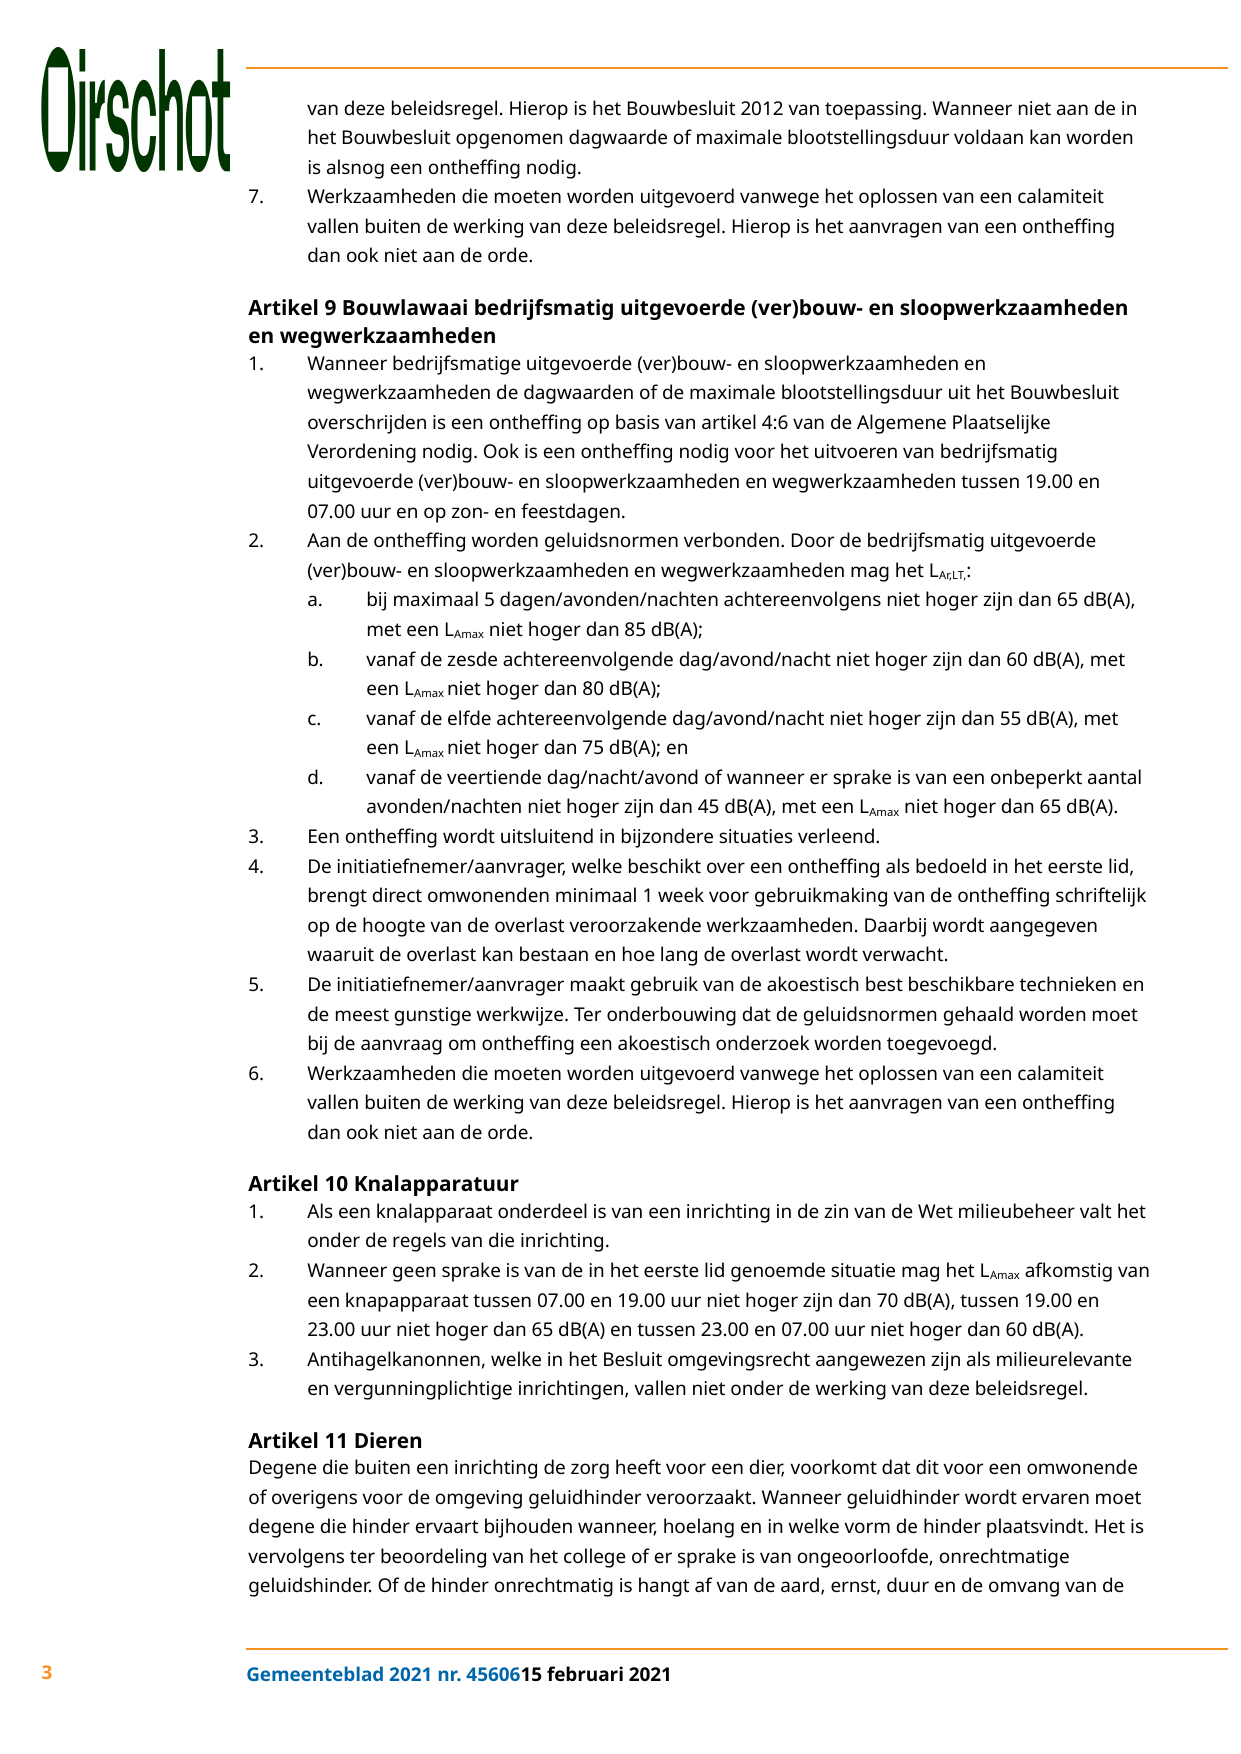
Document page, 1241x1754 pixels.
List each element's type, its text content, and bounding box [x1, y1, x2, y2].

text Degene die buiten een inrichting de zorg heeft voor een dier, voorkomt dat dit voor een omwonende of overigens voor de omgeving geluidhinder veroorzaakt. Wanneer geluidhinder wordt ervaren moet degene die hinder ervaart bijhouden wanneer, hoelang en in welke vorm de hinder plaatsvindt. Het is vervolgens ter beoordeling van het college of er sprake is van ongeoorloofde, onrechtmatige geluidshinder. Of de hinder onrechtmatig is hangt af van de aard, ernst, duur en de omvang van de [248, 1454, 1152, 1598]
picture [41, 47, 231, 172]
text Artikel 11 Dieren [248, 1426, 1152, 1454]
list Wanneer geen sprake is van de in het eerste lid genoemde situatie mag het LAmax afkomstig van een knapapparaat tussen 07.00 en 19.00 uur niet hoger zijn dan 70 dB(A), tussen 19.00 en 23.00 uur niet hoger dan 65 dB(A) en tussen 23.00 en 07.00 uur niet hoger dan 60 dB(A). [248, 1257, 1152, 1342]
list vanaf de zesde achtereenvolgende dag/avond/nacht niet hoger zijn dan 60 dB(A), met een LAmax niet hoger dan 80 dB(A); [307, 646, 1152, 701]
list Een ontheffing wordt uitsluitend in bijzondere situaties verleend. [248, 823, 1152, 849]
list De initiatiefnemer/aanvrager, welke beschikt over een ontheffing als bedoeld in het eerste lid, brengt direct omwonenden minimaal 1 week voor gebruikmaking van de ontheffing schriftelijk op de hoogte van de overlast veroorzakende werkzaamheden. Daarbij wordt aangegeven waaruit de overlast kan bestaan en hoe lang de overlast wordt verwacht. [248, 853, 1152, 967]
list Aan de ontheffing worden geluidsnormen verbonden. Door de bedrijfsmatig uitgevoerde (ver)bouw- en sloopwerkzaamheden en wegwerkzaamheden mag het LAr,LT,: [248, 527, 1152, 583]
text Artikel 10 Knalapparatuur [248, 1169, 1152, 1198]
list Als een knalapparaat onderdeel is van een inrichting in de zin van de Wet milieubeheer valt het onder de regels van die inrichting. [248, 1198, 1152, 1253]
list vanaf de veertiende dag/nacht/avond of wanneer er sprake is van een onbeperkt aantal avonden/nachten niet hoger zijn dan 45 dB(A), met een LAmax niet hoger dan 65 dB(A). [307, 764, 1152, 819]
list Werkzaamheden die moeten worden uitgevoerd vanwege het oplossen van een calamiteit vallen buiten de werking van deze beleidsregel. Hierop is het aanvragen van een ontheffing dan ook niet aan de orde. [248, 183, 1152, 268]
list De initiatiefnemer/aanvrager maakt gebruik van de akoestisch best beschikbare technieken en de meest gunstige werkwijze. Ter onderbouwing dat de geluidsnormen gehaald worden moet bij de aanvraag om ontheffing een akoestisch onderzoek worden toegevoegd. [248, 971, 1152, 1056]
list Wanneer bedrijfsmatige uitgevoerde (ver)bouw- en sloopwerkzaamheden en wegwerkzaamheden de dagwaarden of de maximale blootstellingsduur uit het Bouwbesluit overschrijden is een ontheffing op basis van artikel 4:6 van de Algemene Plaatselijke Verordening nodig. Ook is een ontheffing nodig voor het uitvoeren van bedrijfsmatig uitgevoerde (ver)bouw- en sloopwerkzaamheden en wegwerkzaamheden tussen 19.00 en 07.00 uur en op zon- en feestdagen. [248, 350, 1152, 524]
list bij maximaal 5 dagen/avonden/nachten achtereenvolgens niet hoger zijn dan 65 dB(A), met een LAmax niet hoger dan 85 dB(A); [307, 587, 1152, 642]
list vanaf de elfde achtereenvolgende dag/avond/nacht niet hoger zijn dan 55 dB(A), met een LAmax niet hoger dan 75 dB(A); en [307, 705, 1152, 760]
list van deze beleidsregel. Hierop is het Bouwbesluit 2012 van toepassing. Wanneer niet aan de in het Bouwbesluit opgenomen dagwaarde of maximale blootstellingsduur voldaan kan worden is alsnog een ontheffing nodig. [248, 95, 1152, 180]
list Werkzaamheden die moeten worden uitgevoerd vanwege het oplossen van een calamiteit vallen buiten de werking van deze beleidsregel. Hierop is het aanvragen van een ontheffing dan ook niet aan de orde. [248, 1060, 1152, 1145]
list Antihagelkanonnen, welke in het Besluit omgevingsrecht aangewezen zijn als milieurelevante en vergunningplichtige inrichtingen, vallen niet onder de werking van deze beleidsregel. [248, 1346, 1152, 1401]
text Artikel 9 Bouwlawaai bedrijfsmatig uitgevoerde (ver)bouw- en sloopwerkzaamheden en wegwerkzaamheden [248, 293, 1152, 350]
